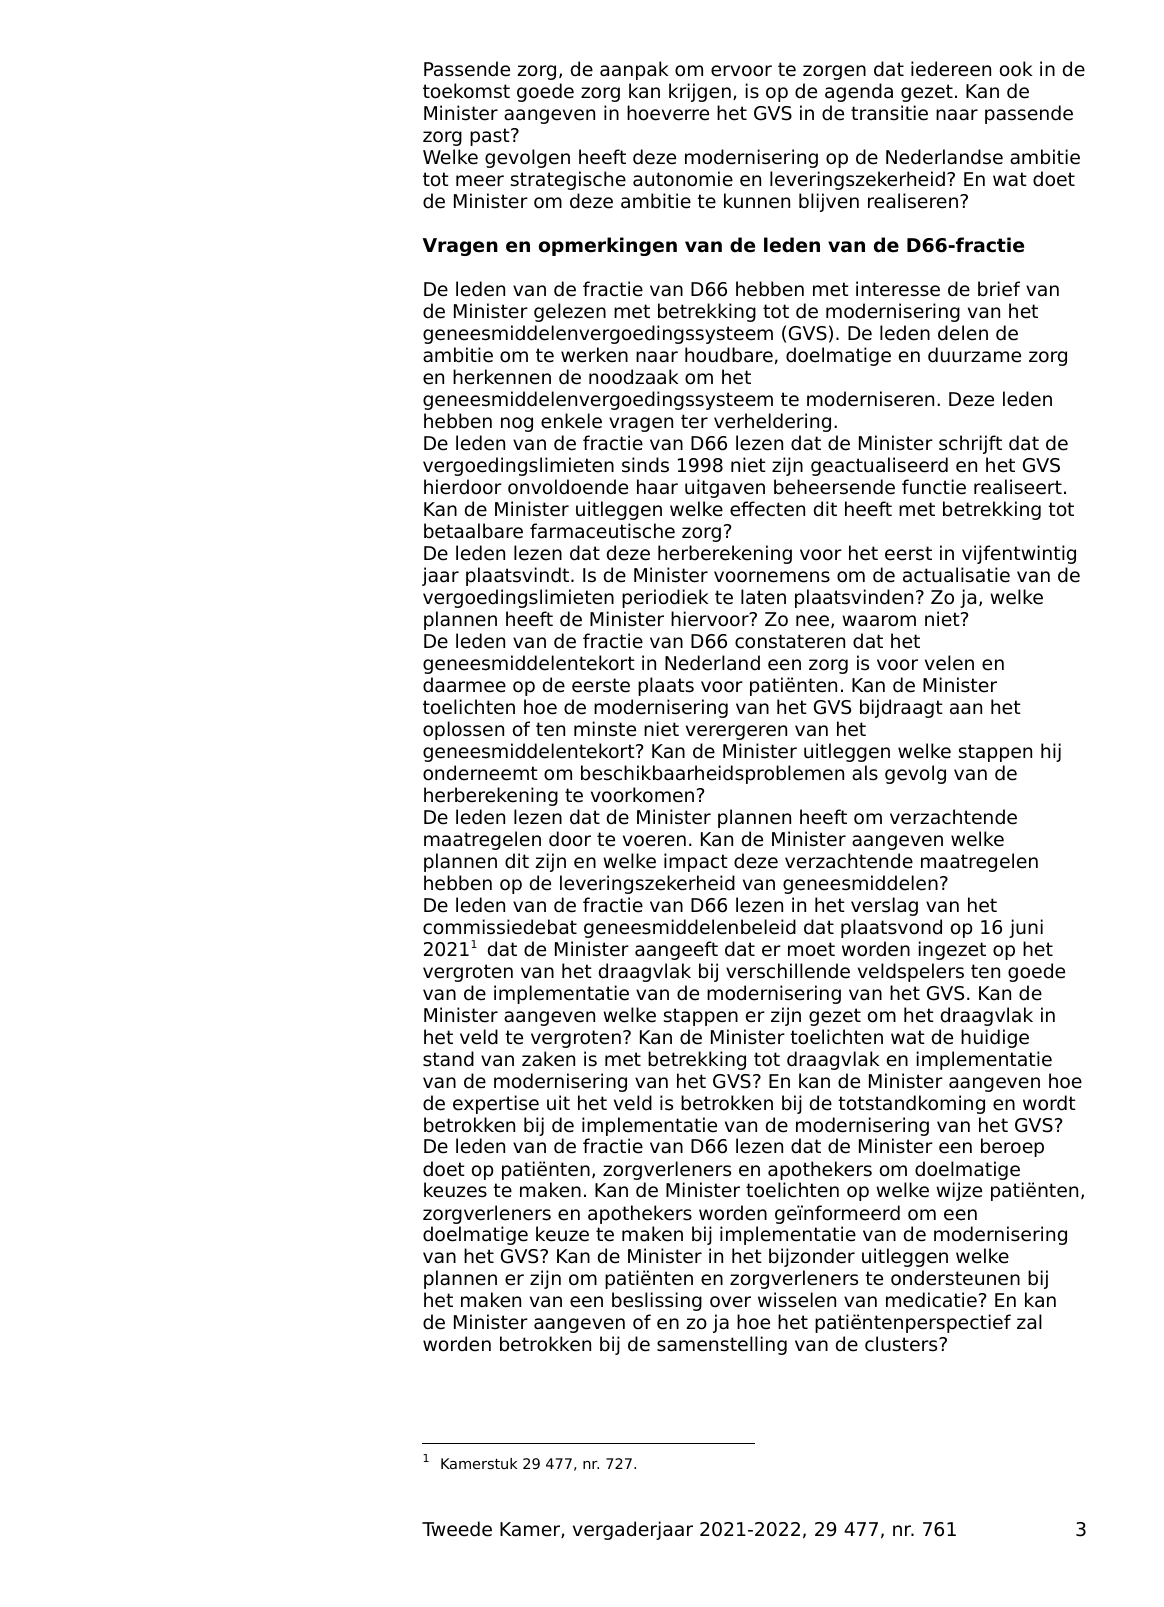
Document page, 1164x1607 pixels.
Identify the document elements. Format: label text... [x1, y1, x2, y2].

text De leden van de fractie van D66 lezen in het verslag van het commissiedebat geneesmiddelenbeleid dat plaatsvond op 16 juni 2021 dat de Minister aangeeft dat er moet worden ingezet op het vergroten van het draagvlak bij verschillende veldspelers ten goede van de implementatie van de modernisering van het GVS. Kan de Minister aangeven welke stappen er zijn gezet om het draagvlak in het veld te vergroten? Kan de Minister toelichten wat de huidige stand van zaken is met betrekking tot draagvlak en implementatie van de modernisering van het GVS? En kan de Minister aangeven hoe de expertise uit het veld is betrokken bij de totstandkoming en wordt betrokken bij de implementatie van de modernisering van het GVS? [422, 895, 1087, 1136]
text De leden van de fractie van D66 lezen dat de Minister een beroep doet op patiënten, zorgverleners en apothekers om doelmatige keuzes te maken. Kan de Minister toelichten op welke wijze patiënten, zorgverleners en apothekers worden geïnformeerd om een doelmatige keuze te maken bij implementatie van de modernisering van het GVS? Kan de Minister in het bijzonder uitleggen welke plannen er zijn om patiënten en zorgverleners te ondersteunen bij het maken van een beslissing over wisselen van medicatie? En kan de Minister aangeven of en zo ja hoe het patiëntenperspectief zal worden betrokken bij de samenstelling van de clusters? [422, 1136, 1087, 1356]
text De leden van de fractie van D66 lezen dat de Minister schrijft dat de vergoedingslimieten sinds 1998 niet zijn geactualiseerd en het GVS hierdoor onvoldoende haar uitgaven beheersende functie realiseert. Kan de Minister uitleggen welke effecten dit heeft met betrekking tot betaalbare farmaceutische zorg? [422, 433, 1087, 543]
subtitle Vragen en opmerkingen van de leden van de D66-fractie [422, 235, 1087, 257]
text De leden lezen dat de Minister plannen heeft om verzachtende maatregelen door te voeren. Kan de Minister aangeven welke plannen dit zijn en welke impact deze verzachtende maatregelen hebben op de leveringszekerheid van geneesmiddelen? [422, 807, 1087, 895]
text Passende zorg, de aanpak om ervoor te zorgen dat iedereen ook in de toekomst goede zorg kan krijgen, is op de agenda gezet. Kan de Minister aangeven in hoeverre het GVS in de transitie naar passende zorg past? [422, 59, 1087, 147]
text De leden van de fractie van D66 constateren dat het geneesmiddelentekort in Nederland een zorg is voor velen en daarmee op de eerste plaats voor patiënten. Kan de Minister toelichten hoe de modernisering van het GVS bijdraagt aan het oplossen of ten minste niet verergeren van het geneesmiddelentekort? Kan de Minister uitleggen welke stappen hij onderneemt om beschikbaarheidsproblemen als gevolg van de herberekening te voorkomen? [422, 631, 1087, 807]
text Welke gevolgen heeft deze modernisering op de Nederlandse ambitie tot meer strategische autonomie en leveringszekerheid? En wat doet de Minister om deze ambitie te kunnen blijven realiseren? [422, 147, 1087, 213]
text De leden van de fractie van D66 hebben met interesse de brief van de Minister gelezen met betrekking tot de modernisering van het geneesmiddelenvergoedingssysteem (GVS). De leden delen de ambitie om te werken naar houdbare, doelmatige en duurzame zorg en herkennen de noodzaak om het geneesmiddelenvergoedingssysteem te moderniseren. Deze leden hebben nog enkele vragen ter verheldering. [422, 279, 1087, 433]
text De leden lezen dat deze herberekening voor het eerst in vijfentwintig jaar plaatsvindt. Is de Minister voornemens om de actualisatie van de vergoedingslimieten periodiek te laten plaatsvinden? Zo ja, welke plannen heeft de Minister hiervoor? Zo nee, waarom niet? [422, 543, 1087, 631]
text Kamerstuk 29 477, nr. 727. [422, 1452, 1087, 1474]
